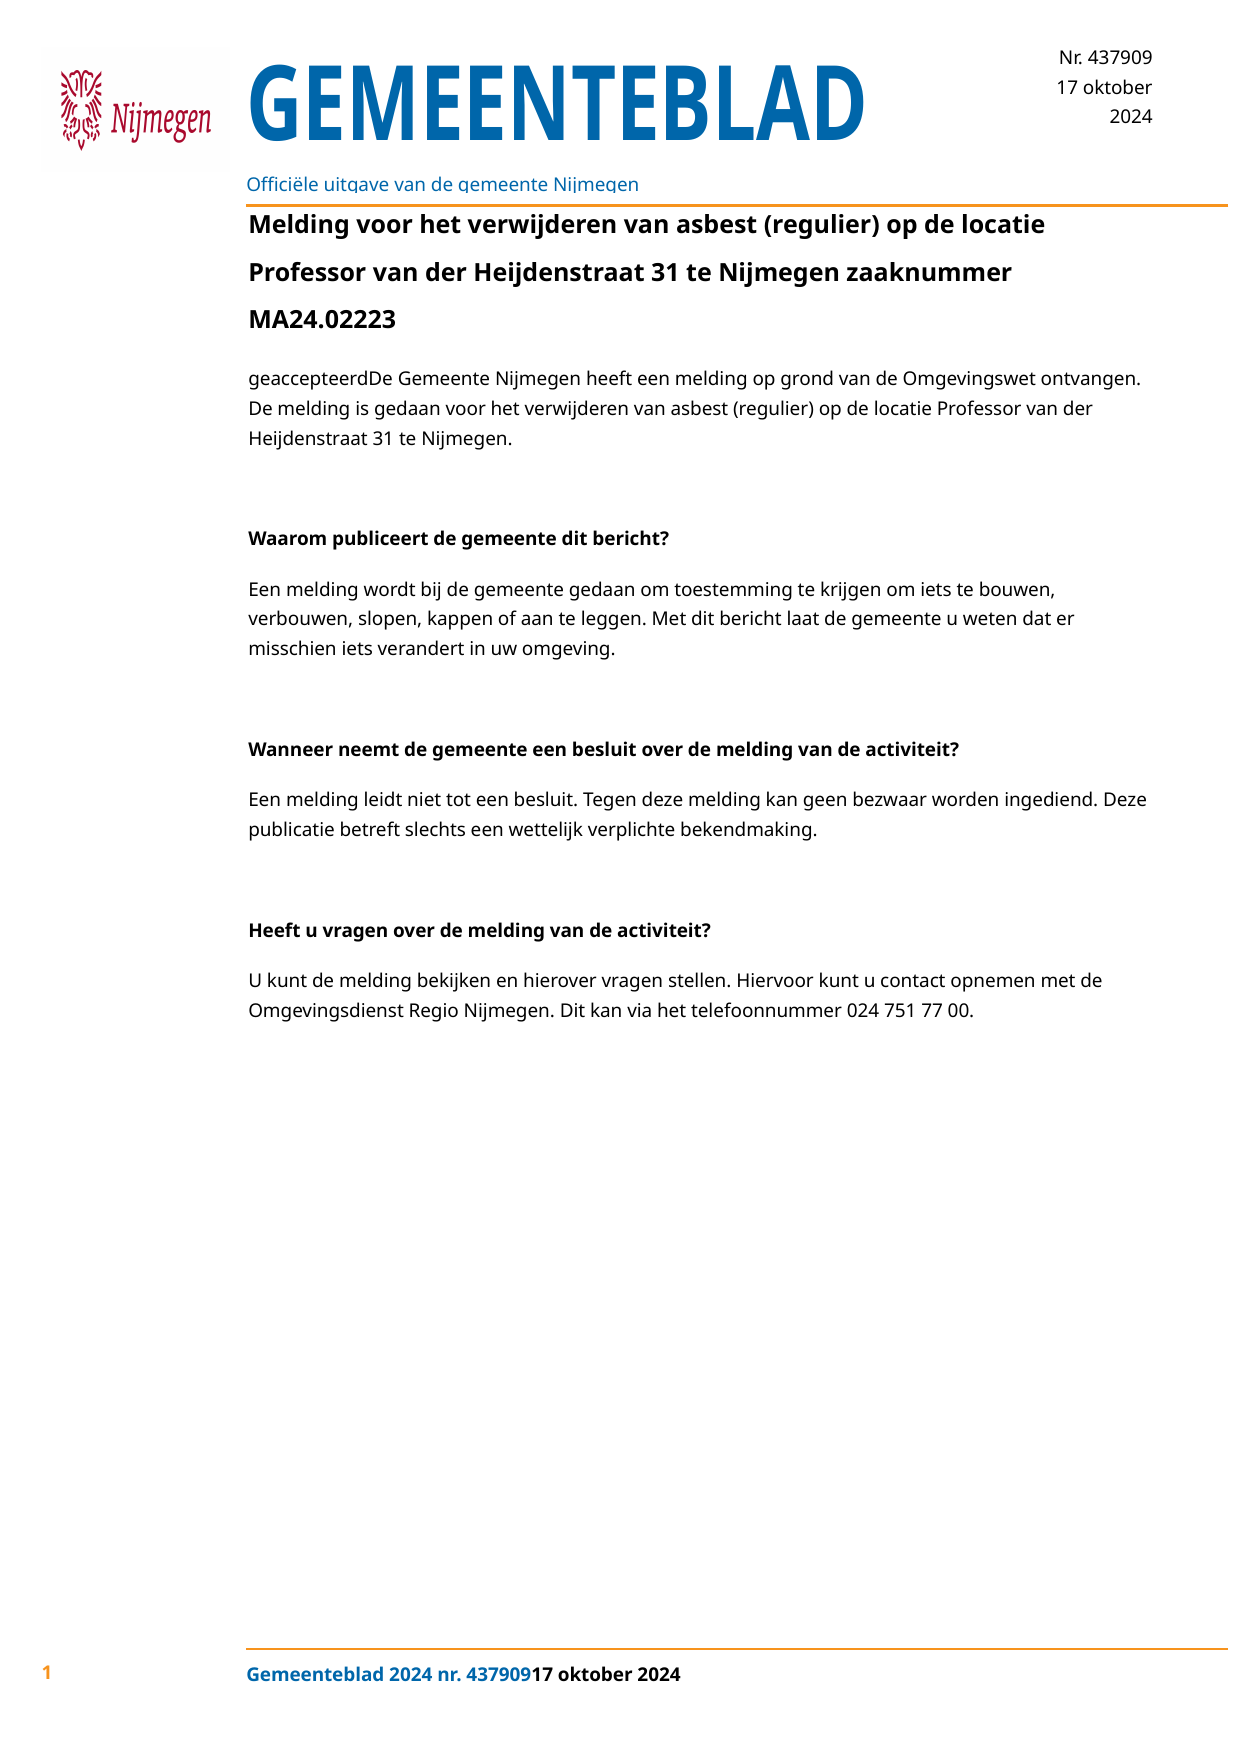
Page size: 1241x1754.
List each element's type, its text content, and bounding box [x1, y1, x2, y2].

text Een melding wordt bij de gemeente gedaan om toestemming te krijgen om iets te bouwen, verbouwen, slopen, kappen of aan te leggen. Met dit bericht laat de gemeente u weten dat er misschien iets verandert in uw omgeving. [248, 576, 1152, 661]
text Wanneer neemt de gemeente een besluit over de melding van de activiteit? [248, 736, 1152, 762]
text Waarom publiceert de gemeente dit bericht? [248, 526, 1152, 551]
text geaccepteerdDe Gemeente Nijmegen heeft een melding op grond van de Omgevingswet ontvangen. De melding is gedaan voor het verwijderen van asbest (regulier) op de locatie Professor van der Heijdenstraat 31 te Nijmegen. [248, 366, 1152, 450]
text U kunt de melding bekijken en hierover vragen stellen. Hiervoor kunt u contact opnemen met de Omgevingsdienst Regio Nijmegen. Dit kan via het telefoonnummer 024 751 77 00. [248, 967, 1152, 1022]
text Melding voor het verwijderen van asbest (regulier) op de locatie Professor van der Heijdenstraat 31 te Nijmegen zaaknummer MA24.02223 [248, 207, 1152, 336]
text Een melding leidt niet tot een besluit. Tegen deze melding kan geen bezwaar worden ingediend. Deze publicatie betreft slechts een wettelijk verplichte bekendmaking. [248, 786, 1152, 842]
picture [41, 47, 231, 172]
text Heeft u vragen over de melding van de activiteit? [248, 917, 1152, 942]
